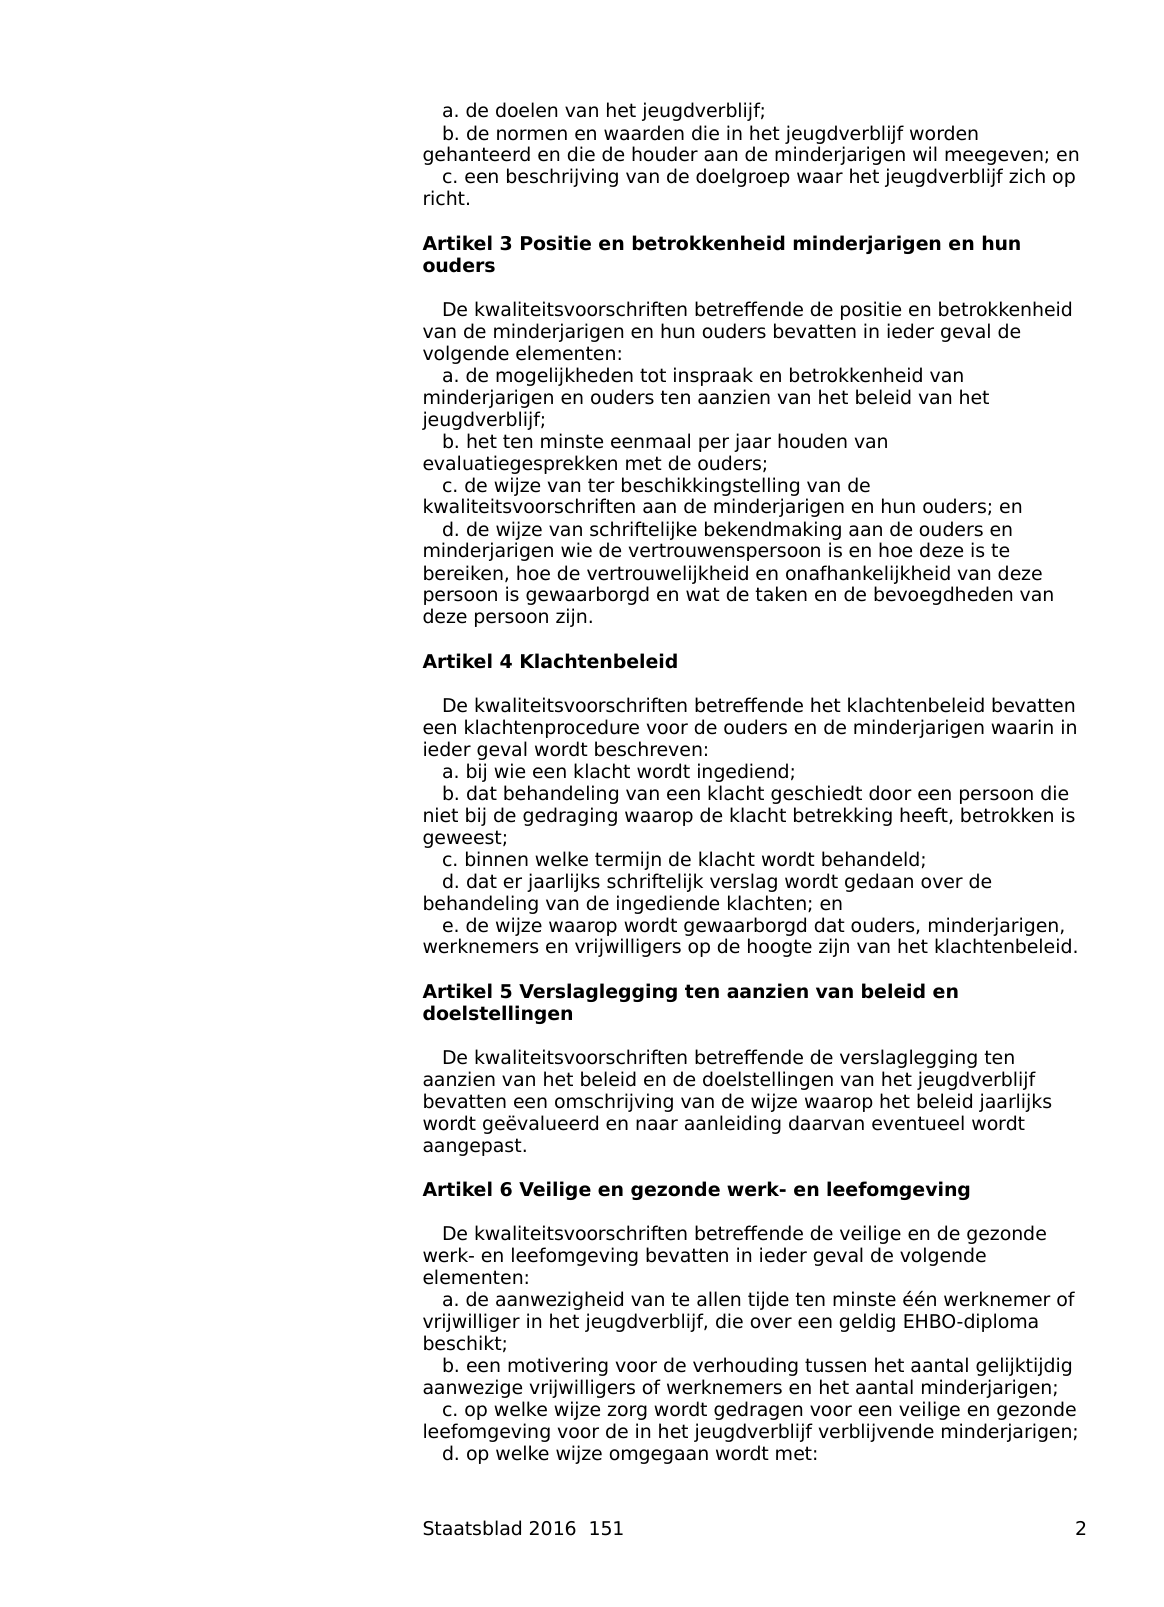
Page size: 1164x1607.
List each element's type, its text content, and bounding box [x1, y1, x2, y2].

text a. de doelen van het jeugdverblijf; [422, 100, 1087, 122]
text De kwaliteitsvoorschriften betreffende de positie en betrokkenheid van de minderjarigen en hun ouders bevatten in ieder geval de volgende elementen: [422, 299, 1087, 364]
text a. de aanwezigheid van te allen tijde ten minste één werknemer of vrijwilliger in het jeugdverblijf, die over een geldig EHBO-diploma beschikt; [422, 1289, 1087, 1355]
text d. dat er jaarlijks schriftelijk verslag wordt gedaan over de behandeling van de ingediende klachten; en [422, 871, 1087, 914]
subtitle Artikel 5 Verslaglegging ten aanzien van beleid en doelstellingen [422, 981, 1087, 1024]
text a. bij wie een klacht wordt ingediend; [422, 761, 1087, 783]
text c. binnen welke termijn de klacht wordt behandeld; [422, 848, 1087, 871]
text c. een beschrijving van de doelgroep waar het jeugdverblijf zich op richt. [422, 166, 1087, 210]
text b. de normen en waarden die in het jeugdverblijf worden gehanteerd en die de houder aan de minderjarigen wil meegeven; en [422, 122, 1087, 166]
text De kwaliteitsvoorschriften betreffende de veilige en de gezonde werk- en leefomgeving bevatten in ieder geval de volgende elementen: [422, 1223, 1087, 1289]
subtitle Artikel 3 Positie en betrokkenheid minderjarigen en hun ouders [422, 232, 1087, 276]
text e. de wijze waarop wordt gewaarborgd dat ouders, minderjarigen, werknemers en vrijwilligers op de hoogte zijn van het klachtenbeleid. [422, 914, 1087, 958]
text b. een motivering voor de verhouding tussen het aantal gelijktijdig aanwezige vrijwilligers of werknemers en het aantal minderjarigen; [422, 1355, 1087, 1399]
text d. de wijze van schriftelijke bekendmaking aan de ouders en minderjarigen wie de vertrouwenspersoon is en hoe deze is te bereiken, hoe de vertrouwelijkheid en onafhankelijkheid van deze persoon is gewaarborgd en wat de taken en de bevoegdheden van deze persoon zijn. [422, 518, 1087, 628]
subtitle Artikel 6 Veilige en gezonde werk- en leefomgeving [422, 1179, 1087, 1201]
text b. dat behandeling van een klacht geschiedt door een persoon die niet bij de gedraging waarop de klacht betrekking heeft, betrokken is geweest; [422, 783, 1087, 848]
text c. de wijze van ter beschikkingstelling van de kwaliteitsvoorschriften aan de minderjarigen en hun ouders; en [422, 474, 1087, 518]
text d. op welke wijze omgegaan wordt met: [422, 1443, 1087, 1465]
text b. het ten minste eenmaal per jaar houden van evaluatiegesprekken met de ouders; [422, 431, 1087, 474]
subtitle Artikel 4 Klachtenbeleid [422, 651, 1087, 672]
text De kwaliteitsvoorschriften betreffende het klachtenbeleid bevatten een klachtenprocedure voor de ouders en de minderjarigen waarin in ieder geval wordt beschreven: [422, 695, 1087, 761]
text c. op welke wijze zorg wordt gedragen voor een veilige en gezonde leefomgeving voor de in het jeugdverblijf verblijvende minderjarigen; [422, 1399, 1087, 1443]
text a. de mogelijkheden tot inspraak en betrokkenheid van minderjarigen en ouders ten aanzien van het beleid van het jeugdverblijf; [422, 364, 1087, 431]
text De kwaliteitsvoorschriften betreffende de verslaglegging ten aanzien van het beleid en de doelstellingen van het jeugdverblijf bevatten een omschrijving van de wijze waarop het beleid jaarlijks wordt geëvalueerd en naar aanleiding daarvan eventueel wordt aangepast. [422, 1047, 1087, 1157]
